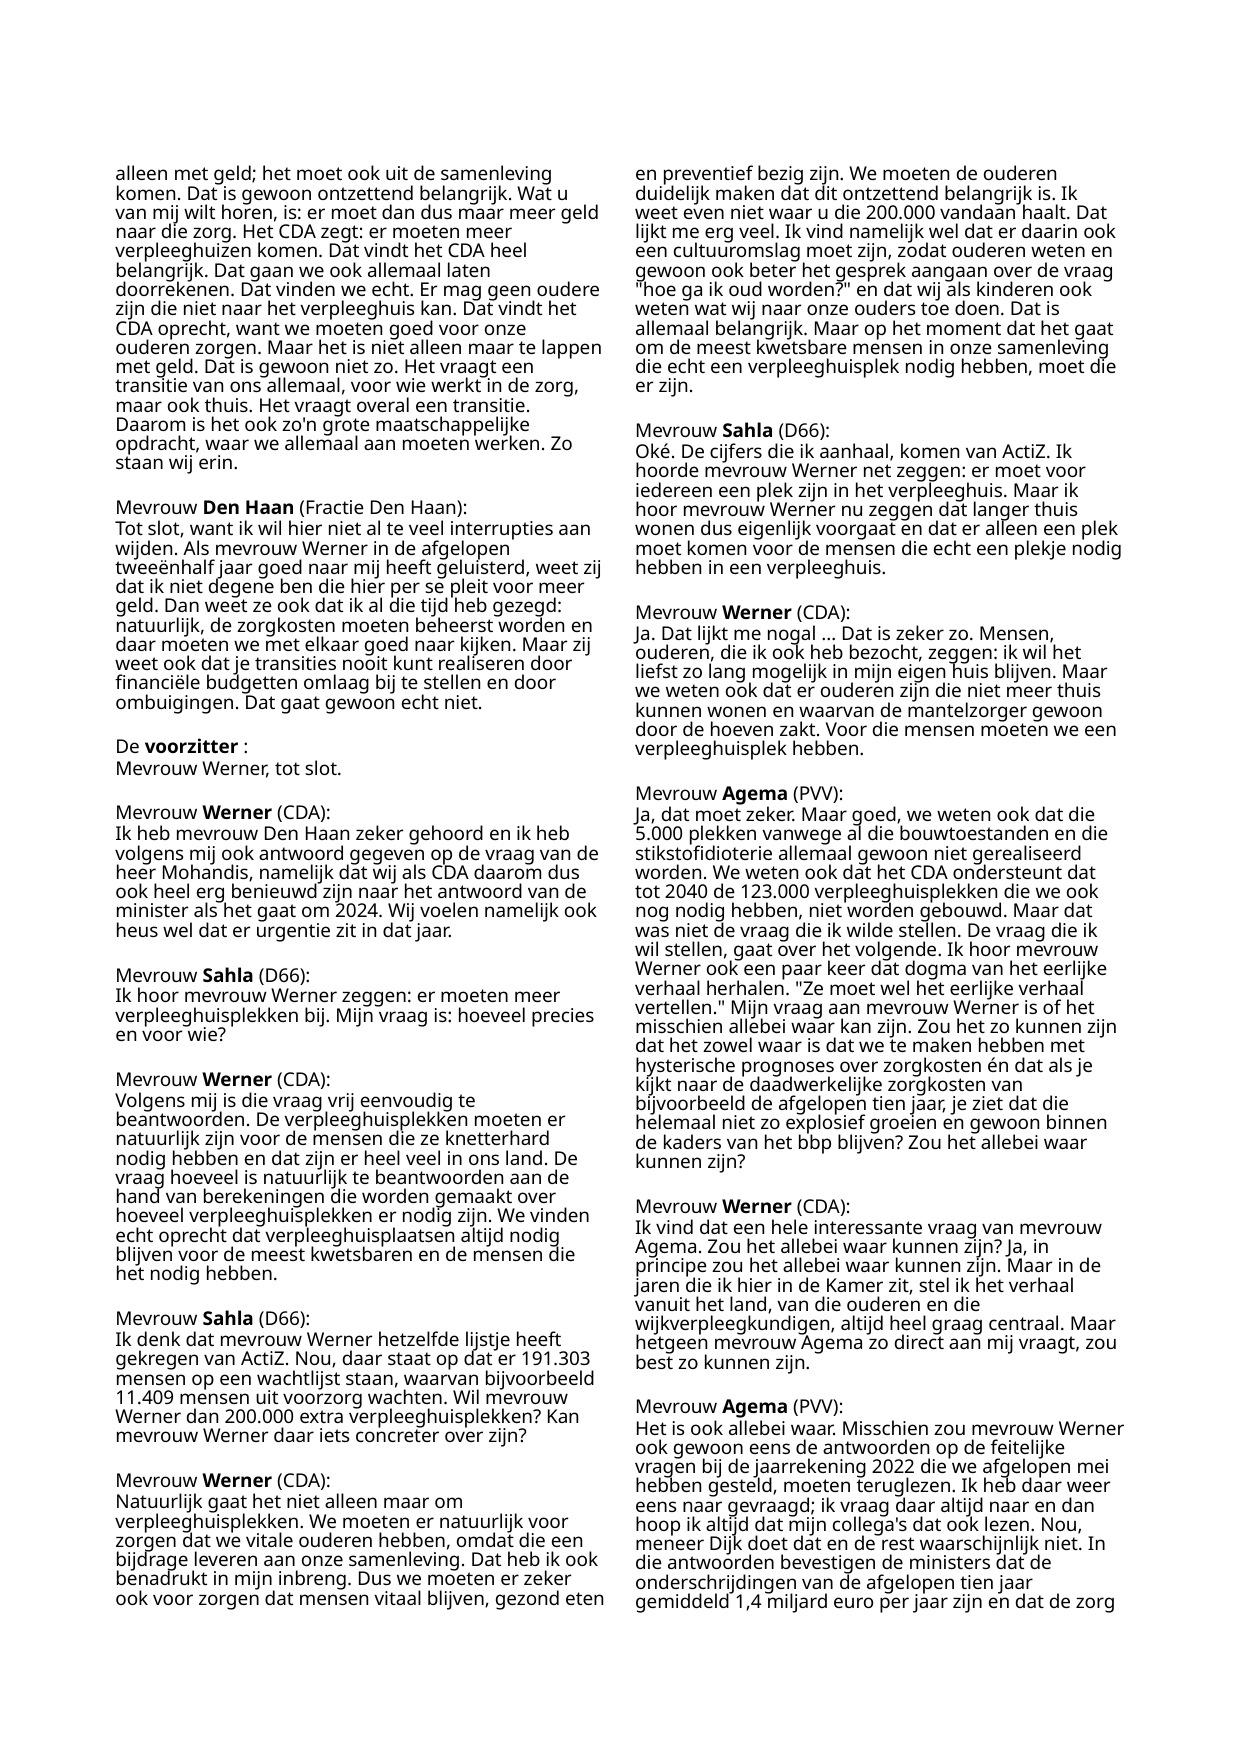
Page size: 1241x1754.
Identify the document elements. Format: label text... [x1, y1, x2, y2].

text Het is ook allebei waar. Misschien zou mevrouw Werner ook gewoon eens de antwoorden op de feitelijke vragen bij de jaarrekening 2022 die we afgelopen mei hebben gesteld, moeten teruglezen. Ik heb daar weer eens naar gevraagd; ik vraag daar altijd naar en dan hoop ik altijd dat mijn collega's dat ook lezen. Nou, meneer Dijk doet dat en de rest waarschijnlijk niet. In die antwoorden bevestigen de ministers dat de onderschrijdingen van de afgelopen tien jaar gemiddeld 1,4 miljard euro per jaar zijn en dat de zorg [635, 1419, 1125, 1612]
text alleen met geld; het moet ook uit de samenleving komen. Dat is gewoon ontzettend belangrijk. Wat u van mij wilt horen, is: er moet dan dus maar meer geld naar die zorg. Het CDA zegt: er moeten meer verpleeghuizen komen. Dat vindt het CDA heel belangrijk. Dat gaan we ook allemaal laten doorrekenen. Dat vinden we echt. Er mag geen oudere zijn die niet naar het verpleeghuis kan. Dat vindt het CDA oprecht, want we moeten goed voor onze ouderen zorgen. Maar het is niet alleen maar te lappen met geld. Dat is gewoon niet zo. Het vraagt een transitie van ons allemaal, voor wie werkt in de zorg, maar ook thuis. Het vraagt overal een transitie. Daarom is het ook zo'n grote maatschappelijke opdracht, waar we allemaal aan moeten werken. Zo staan wij erin. [115, 165, 605, 474]
text Mevrouw Werner (CDA): [635, 599, 1125, 624]
text Ik vind dat een hele interessante vraag van mevrouw Agema. Zou het allebei waar kunnen zijn? Ja, in principe zou het allebei waar kunnen zijn. Maar in de jaren die ik hier in de Kamer zit, stel ik het verhaal vanuit het land, van die ouderen en die wijkverpleegkundigen, altijd heel graag centraal. Maar hetgeen mevrouw Agema zo direct aan mij vraagt, zou best zo kunnen zijn. [635, 1219, 1125, 1373]
text Ja. Dat lijkt me nogal … Dat is zeker zo. Mensen, ouderen, die ik ook heb bezocht, zeggen: ik wil het liefst zo lang mogelijk in mijn eigen huis blijven. Maar we weten ook dat er ouderen zijn die niet meer thuis kunnen wonen en waarvan de mantelzorger gewoon door de hoeven zakt. Voor die mensen moeten we een verpleeghuisplek hebben. [635, 624, 1125, 759]
text Mevrouw Sahla (D66): [635, 417, 1125, 443]
text Mevrouw Werner (CDA): [635, 1193, 1125, 1219]
text Ik hoor mevrouw Werner zeggen: er moeten meer verpleeghuisplekken bij. Mijn vraag is: hoeveel precies en voor wie? [115, 987, 605, 1045]
text Mevrouw Den Haan (Fractie Den Haan): [115, 494, 605, 520]
text Ik denk dat mevrouw Werner hetzelfde lijstje heeft gekregen van ActiZ. Nou, daar staat op dat er 191.303 mensen op een wachtlijst staan, waarvan bijvoorbeeld 11.409 mensen uit voorzorg wachten. Wil mevrouw Werner dan 200.000 extra verpleeghuisplekken? Kan mevrouw Werner daar iets concreter over zijn? [115, 1331, 605, 1447]
text Mevrouw Sahla (D66): [115, 1305, 605, 1331]
text en preventief bezig zijn. We moeten de ouderen duidelijk maken dat dit ontzettend belangrijk is. Ik weet even niet waar u die 200.000 vandaan haalt. Dat lijkt me erg veel. Ik vind namelijk wel dat er daarin ook een cultuuromslag moet zijn, zodat ouderen weten en gewoon ook beter het gesprek aangaan over de vraag "hoe ga ik oud worden?" en dat wij als kinderen ook weten wat wij naar onze ouders toe doen. Dat is allemaal belangrijk. Maar op het moment dat het gaat om de meest kwetsbare mensen in onze samenleving die echt een verpleeghuisplek nodig hebben, moet die er zijn. [635, 165, 1125, 397]
text Ja, dat moet zeker. Maar goed, we weten ook dat die 5.000 plekken vanwege al die bouwtoestanden en die stikstofidioterie allemaal gewoon niet gerealiseerd worden. We weten ook dat het CDA ondersteunt dat tot 2040 de 123.000 verpleeghuisplekken die we ook nog nodig hebben, niet worden gebouwd. Maar dat was niet de vraag die ik wilde stellen. De vraag die ik wil stellen, gaat over het volgende. Ik hoor mevrouw Werner ook een paar keer dat dogma van het eerlijke verhaal herhalen. "Ze moet wel het eerlijke verhaal vertellen." Mijn vraag aan mevrouw Werner is of het misschien allebei waar kan zijn. Zou het zo kunnen zijn dat het zowel waar is dat we te maken hebben met hysterische prognoses over zorgkosten én dat als je kijkt naar de daadwerkelijke zorgkosten van bijvoorbeeld de afgelopen tien jaar, je ziet dat die helemaal niet zo explosief groeien en gewoon binnen de kaders van het bbp blijven? Zou het allebei waar kunnen zijn? [635, 806, 1125, 1172]
text Oké. De cijfers die ik aanhaal, komen van ActiZ. Ik hoorde mevrouw Werner net zeggen: er moet voor iedereen een plek zijn in het verpleeghuis. Maar ik hoor mevrouw Werner nu zeggen dat langer thuis wonen dus eigenlijk voorgaat en dat er alleen een plek moet komen voor de mensen die echt een plekje nodig hebben in een verpleeghuis. [635, 443, 1125, 578]
text Tot slot, want ik wil hier niet al te veel interrupties aan wijden. Als mevrouw Werner in de afgelopen tweeënhalf jaar goed naar mij heeft geluisterd, weet zij dat ik niet degene ben die hier per se pleit voor meer geld. Dan weet ze ook dat ik al die tijd heb gezegd: natuurlijk, de zorgkosten moeten beheerst worden en daar moeten we met elkaar goed naar kijken. Maar zij weet ook dat je transities nooit kunt realiseren door financiële budgetten omlaag bij te stellen en door ombuigingen. Dat gaat gewoon echt niet. [115, 520, 605, 713]
text Mevrouw Agema (PVV): [635, 1394, 1125, 1419]
text Mevrouw Werner (CDA): [115, 1066, 605, 1092]
text Ik heb mevrouw Den Haan zeker gehoord en ik heb volgens mij ook antwoord gegeven op de vraag van de heer Mohandis, namelijk dat wij als CDA daarom dus ook heel erg benieuwd zijn naar het antwoord van de minister als het gaat om 2024. Wij voelen namelijk ook heus wel dat er urgentie zit in dat jaar. [115, 825, 605, 941]
text Mevrouw Sahla (D66): [115, 962, 605, 987]
text Natuurlijk gaat het niet alleen maar om verpleeghuisplekken. We moeten er natuurlijk voor zorgen dat we vitale ouderen hebben, omdat die een bijdrage leveren aan onze samenleving. Dat heb ik ook benadrukt in mijn inbreng. Dus we moeten er zeker ook voor zorgen dat mensen vitaal blijven, gezond eten [115, 1493, 605, 1609]
text Mevrouw Agema (PVV): [635, 780, 1125, 806]
text Volgens mij is die vraag vrij eenvoudig te beantwoorden. De verpleeghuisplekken moeten er natuurlijk zijn voor de mensen die ze knetterhard nodig hebben en dat zijn er heel veel in ons land. De vraag hoeveel is natuurlijk te beantwoorden aan de hand van berekeningen die worden gemaakt over hoeveel verpleeghuisplekken er nodig zijn. We vinden echt oprecht dat verpleeghuisplaatsen altijd nodig blijven voor de meest kwetsbaren en de mensen die het nodig hebben. [115, 1092, 605, 1284]
text Mevrouw Werner, tot slot. [115, 759, 605, 779]
text Mevrouw Werner (CDA): [115, 799, 605, 825]
text De voorzitter : [115, 734, 605, 759]
text Mevrouw Werner (CDA): [115, 1468, 605, 1493]
